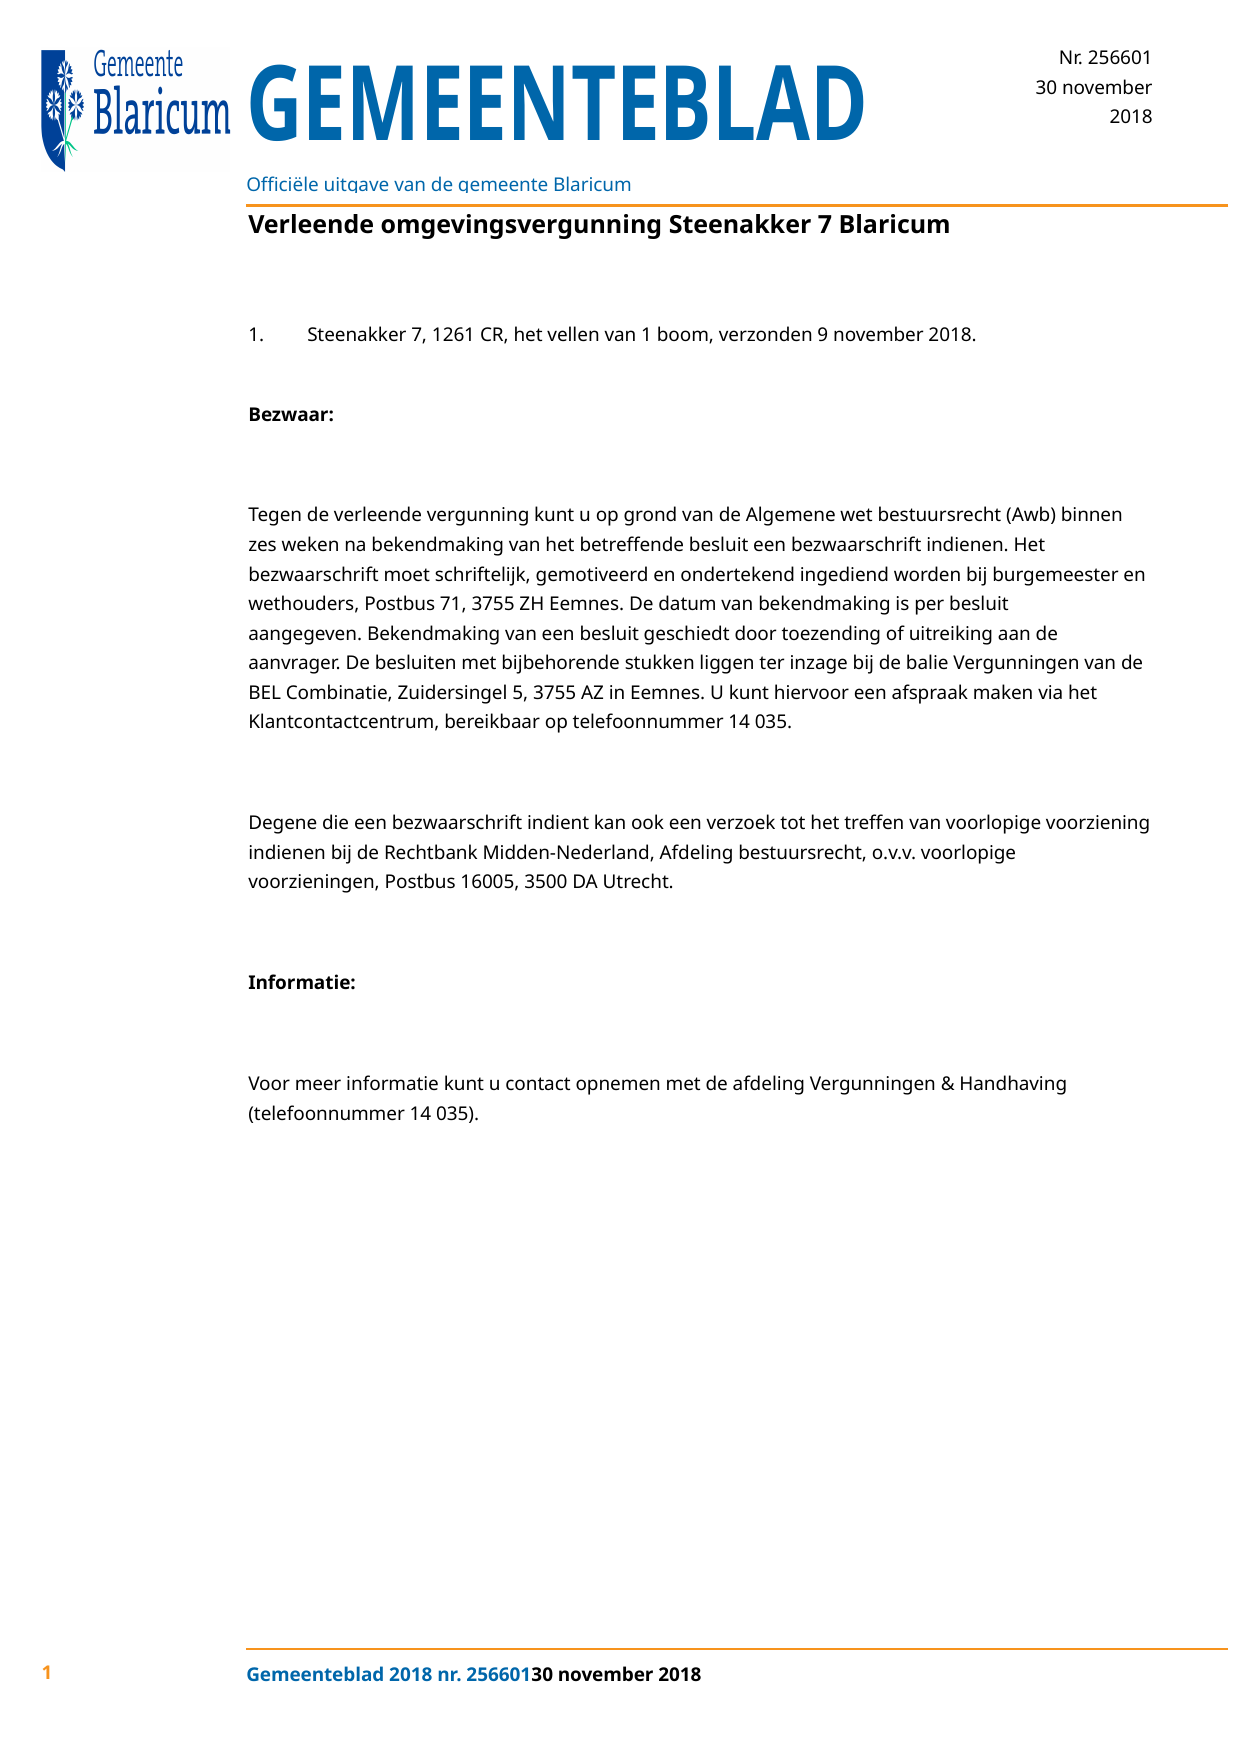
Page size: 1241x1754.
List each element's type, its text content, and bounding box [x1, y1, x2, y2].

text Bezwaar: [248, 401, 1152, 426]
text Degene die een bezwaarschrift indient kan ook een verzoek tot het treffen van voorlopige voorziening indienen bij de Rechtbank Midden-Nederland, Afdeling bestuursrecht, o.v.v. voorlopige voorzieningen, Postbus 16005, 3500 DA Utrecht. [248, 809, 1152, 894]
list Steenakker 7, 1261 CR, het vellen van 1 boom, verzonden 9 november 2018. [248, 321, 1152, 346]
text Informatie: [248, 969, 1152, 995]
picture [41, 47, 231, 172]
text Verleende omgevingsvergunning Steenakker 7 Blaricum [248, 207, 1152, 241]
text Voor meer informatie kunt u contact opnemen met de afdeling Vergunningen & Handhaving (telefoonnummer 14 035). [248, 1070, 1152, 1126]
text Tegen de verleende vergunning kunt u op grond van de Algemene wet bestuursrecht (Awb) binnen zes weken na bekendmaking van het betreffende besluit een bezwaarschrift indienen. Het bezwaarschrift moet schriftelijk, gemotiveerd en ondertekend ingediend worden bij burgemeester en wethouders, Postbus 71, 3755 ZH Eemnes. De datum van bekendmaking is per besluit aangegeven. Bekendmaking van een besluit geschiedt door toezending of uitreiking aan de aanvrager. De besluiten met bijbehorende stukken liggen ter inzage bij de balie Vergunningen van de BEL Combinatie, Zuidersingel 5, 3755 AZ in Eemnes. U kunt hiervoor een afspraak maken via het Klantcontactcentrum, bereikbaar op telefoonnummer 14 035. [248, 502, 1152, 734]
